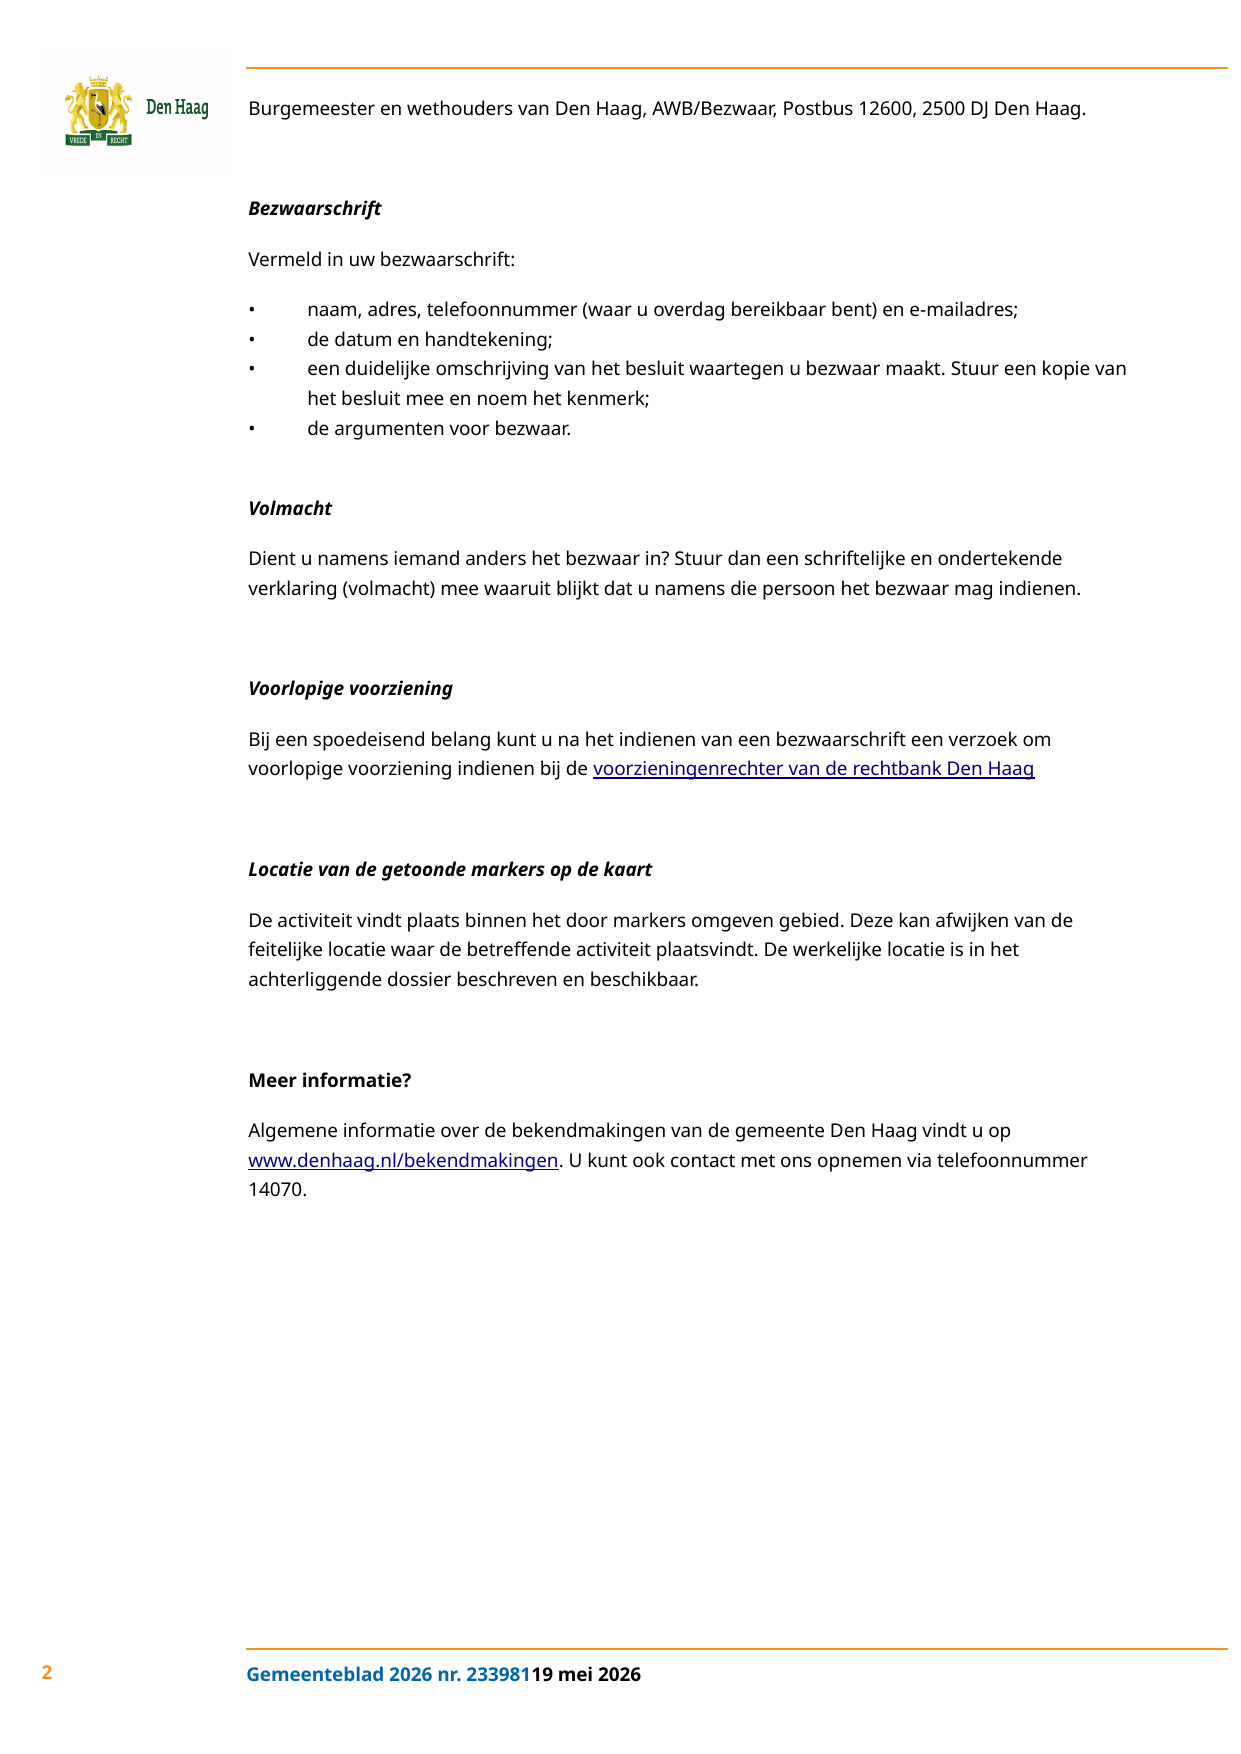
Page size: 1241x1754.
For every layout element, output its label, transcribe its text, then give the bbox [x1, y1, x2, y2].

list een duidelijke omschrijving van het besluit waartegen u bezwaar maakt. Stuur een kopie van het besluit mee en noem het kenmerk; [248, 356, 1152, 411]
list de datum en handtekening; [248, 326, 1152, 352]
text Bij een spoedeisend belang kunt u na het indienen van een bezwaarschrift een verzoek om voorlopige voorziening indienen bij de voorzieningenrechter van de rechtbank Den Haag [248, 726, 1152, 781]
text De activiteit vindt plaats binnen het door markers omgeven gebied. Deze kan afwijken van de feitelijke locatie waar de betreffende activiteit plaatsvindt. De werkelijke locatie is in het achterliggende dossier beschreven en beschikbaar. [248, 907, 1152, 992]
text Volmacht [248, 495, 1152, 521]
text Locatie van de getoonde markers op de kaart [248, 856, 1152, 882]
text Bezwaarschrift [248, 196, 1152, 221]
text Voorlopige voorziening [248, 676, 1152, 701]
text Algemene informatie over de bekendmakingen van de gemeente Den Haag vindt u op www.denhaag.nl/bekendmakingen. U kunt ook contact met ons opnemen via telefoonnummer 14070. [248, 1117, 1152, 1202]
text Meer informatie? [248, 1067, 1152, 1093]
text Burgemeester en wethouders van Den Haag, AWB/Bezwaar, Postbus 12600, 2500 DJ Den Haag. [248, 95, 1152, 121]
list naam, adres, telefoonnummer (waar u overdag bereikbaar bent) en e-mailadres; [248, 296, 1152, 322]
list de argumenten voor bezwaar. [248, 415, 1152, 441]
text Vermeld in uw bezwaarschrift: [248, 246, 1152, 272]
picture [41, 47, 231, 172]
text Dient u namens iemand anders het bezwaar in? Stuur dan een schriftelijke en ondertekende verklaring (volmacht) mee waaruit blijkt dat u namens die persoon het bezwaar mag indienen. [248, 545, 1152, 601]
